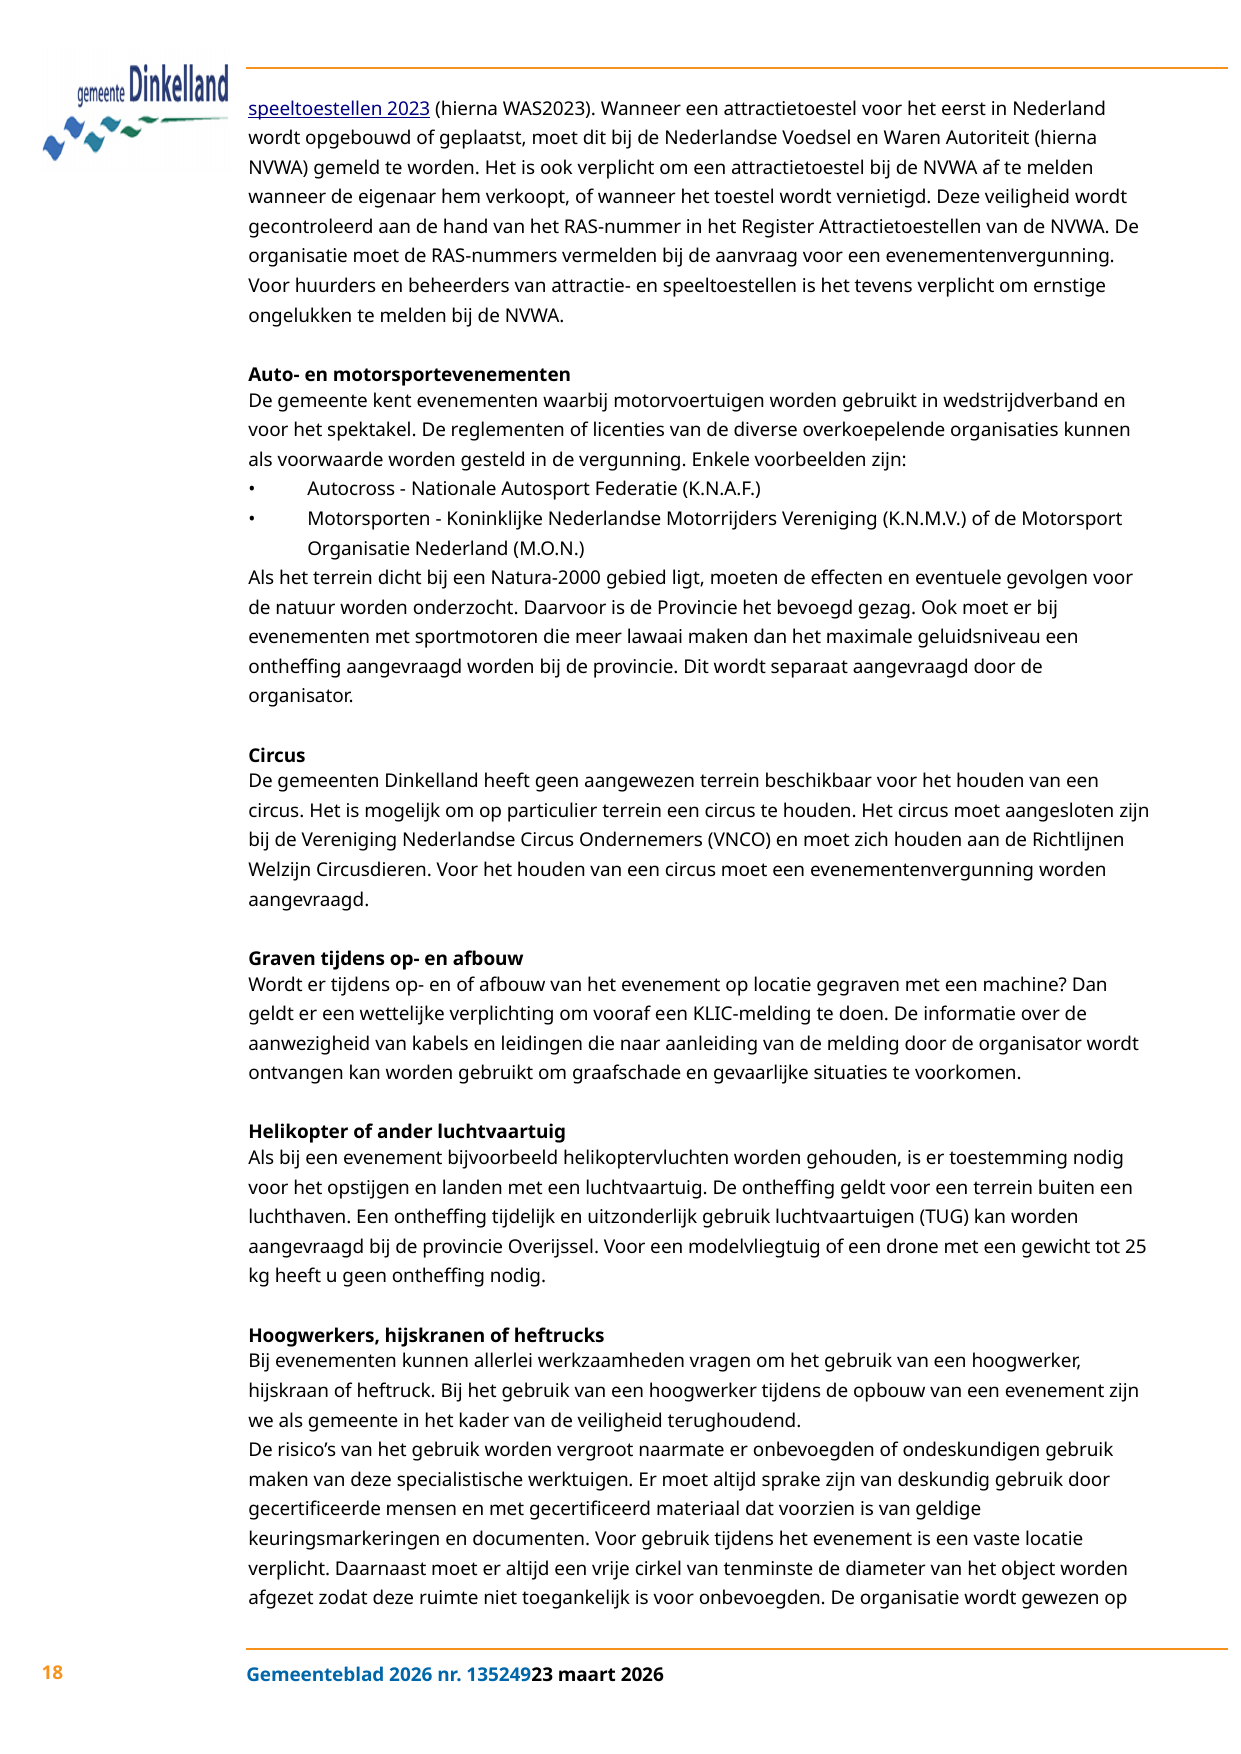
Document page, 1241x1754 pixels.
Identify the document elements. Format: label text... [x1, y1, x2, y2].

text Bij evenementen kunnen allerlei werkzaamheden vragen om het gebruik van een hoogwerker, hijskraan of heftruck. Bij het gebruik van een hoogwerker tijdens de opbouw van een evenement zijn we als gemeente in het kader van de veiligheid terughoudend. [248, 1348, 1152, 1432]
text De gemeente kent evenementen waarbij motorvoertuigen worden gebruikt in wedstrijdverband en voor het spektakel. De reglementen of licenties van de diverse overkoepelende organisaties kunnen als voorwaarde worden gesteld in de vergunning. Enkele voorbeelden zijn: [248, 387, 1152, 472]
text Als het terrein dicht bij een Natura-2000 gebied ligt, moeten de effecten en eventuele gevolgen voor de natuur worden onderzocht. Daarvoor is de Provincie het bevoegd gezag. Ook moet er bij evenementen met sportmotoren die meer lawaai maken dan het maximale geluidsniveau een ontheffing aangevraagd worden bij de provincie. Dit wordt separaat aangevraagd door de organisator. [248, 564, 1152, 708]
text Wordt er tijdens op- en of afbouw van het evenement op locatie gegraven met een machine? Dan geldt er een wettelijke verplichting om vooraf een KLIC-melding te doen. De informatie over de aanwezigheid van kabels en leidingen die naar aanleiding van de melding door de organisator wordt ontvangen kan worden gebruikt om graafschade en gevaarlijke situaties te voorkomen. [248, 971, 1152, 1085]
text Hoogwerkers, hijskranen of heftrucks [248, 1322, 1152, 1348]
picture [41, 47, 231, 172]
list Autocross - Nationale Autosport Federatie (K.N.A.F.) [248, 476, 1152, 501]
text speeltoestellen 2023 (hierna WAS2023). Wanneer een attractietoestel voor het eerst in Nederland wordt opgebouwd of geplaatst, moet dit bij de Nederlandse Voedsel en Waren Autoriteit (hierna NVWA) gemeld te worden. Het is ook verplicht om een attractietoestel bij de NVWA af te melden wanneer de eigenaar hem verkoopt, of wanneer het toestel wordt vernietigd. Deze veiligheid wordt gecontroleerd aan de hand van het RAS-nummer in het Register Attractietoestellen van de NVWA. De organisatie moet de RAS-nummers vermelden bij de aanvraag voor een evenementenvergunning. Voor huurders en beheerders van attractie- en speeltoestellen is het tevens verplicht om ernstige ongelukken te melden bij de NVWA. [248, 95, 1152, 328]
text De risico’s van het gebruik worden vergroot naarmate er onbevoegden of ondeskundigen gebruik maken van deze specialistische werktuigen. Er moet altijd sprake zijn van deskundig gebruik door gecertificeerde mensen en met gecertificeerd materiaal dat voorzien is van geldige keuringsmarkeringen en documenten. Voor gebruik tijdens het evenement is een vaste locatie verplicht. Daarnaast moet er altijd een vrije cirkel van tenminste de diameter van het object worden afgezet zodat deze ruimte niet toegankelijk is voor onbevoegden. De organisatie wordt gewezen op [248, 1436, 1152, 1610]
text Helikopter of ander luchtvaartuig [248, 1119, 1152, 1144]
text De gemeenten Dinkelland heeft geen aangewezen terrein beschikbaar voor het houden van een circus. Het is mogelijk om op particulier terrein een circus te houden. Het circus moet aangesloten zijn bij de Vereniging Nederlandse Circus Ondernemers (VNCO) en moet zich houden aan de Richtlijnen Welzijn Circusdieren. Voor het houden van een circus moet een evenementenvergunning worden aangevraagd. [248, 767, 1152, 912]
text Circus [248, 742, 1152, 767]
list Motorsporten - Koninklijke Nederlandse Motorrijders Vereniging (K.N.M.V.) of de Motorsport Organisatie Nederland (M.O.N.) [248, 505, 1152, 560]
text Auto- en motorsportevenementen [248, 361, 1152, 387]
text Als bij een evenement bijvoorbeeld helikoptervluchten worden gehouden, is er toestemming nodig voor het opstijgen en landen met een luchtvaartuig. De ontheffing geldt voor een terrein buiten een luchthaven. Een ontheffing tijdelijk en uitzonderlijk gebruik luchtvaartuigen (TUG) kan worden aangevraagd bij de provincie Overijssel. Voor een modelvliegtuig of een drone met een gewicht tot 25 kg heeft u geen ontheffing nodig. [248, 1144, 1152, 1288]
text Graven tijdens op- en afbouw [248, 945, 1152, 971]
